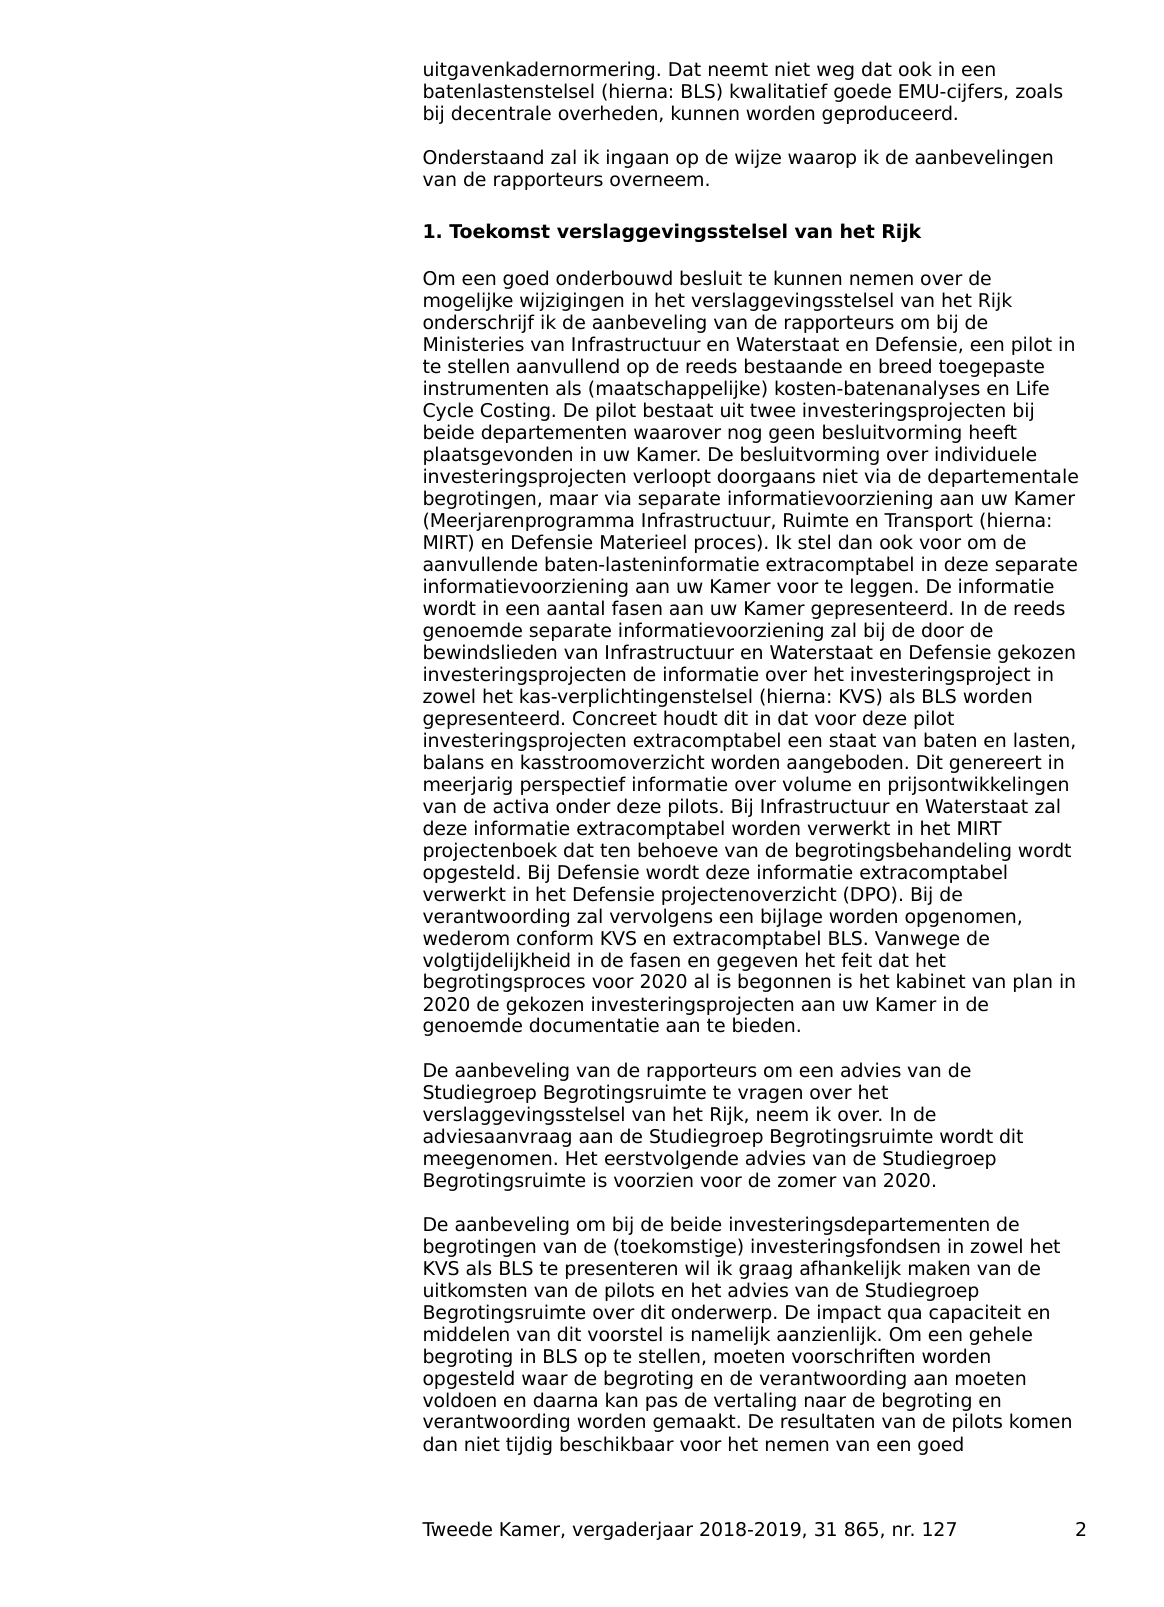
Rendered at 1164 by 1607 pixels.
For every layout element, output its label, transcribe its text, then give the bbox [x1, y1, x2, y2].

text Onderstaand zal ik ingaan op de wijze waarop ik de aanbevelingen van de rapporteurs overneem. [422, 147, 1087, 191]
subtitle 1. Toekomst verslaggevingsstelsel van het Rijk [422, 221, 1087, 243]
text De aanbeveling om bij de beide investeringsdepartementen de begrotingen van de (toekomstige) investeringsfondsen in zowel het KVS als BLS te presenteren wil ik graag afhankelijk maken van de uitkomsten van de pilots en het advies van de Studiegroep Begrotingsruimte over dit onderwerp. De impact qua capaciteit en middelen van dit voorstel is namelijk aanzienlijk. Om een gehele begroting in BLS op te stellen, moeten voorschriften worden opgesteld waar de begroting en de verantwoording aan moeten voldoen en daarna kan pas de vertaling naar de begroting en verantwoording worden gemaakt. De resultaten van de pilots komen dan niet tijdig beschikbaar voor het nemen van een goed [422, 1214, 1087, 1455]
text uitgavenkadernormering. Dat neemt niet weg dat ook in een batenlastenstelsel (hierna: BLS) kwalitatief goede EMU-cijfers, zoals bij decentrale overheden, kunnen worden geproduceerd. [422, 59, 1087, 125]
text Om een goed onderbouwd besluit te kunnen nemen over de mogelijke wijzigingen in het verslaggevingsstelsel van het Rijk onderschrijf ik de aanbeveling van de rapporteurs om bij de Ministeries van Infrastructuur en Waterstaat en Defensie, een pilot in te stellen aanvullend op de reeds bestaande en breed toegepaste instrumenten als (maatschappelijke) kosten-batenanalyses en Life Cycle Costing. De pilot bestaat uit twee investeringsprojecten bij beide departementen waarover nog geen besluitvorming heeft plaatsgevonden in uw Kamer. De besluitvorming over individuele investeringsprojecten verloopt doorgaans niet via de departementale begrotingen, maar via separate informatievoorziening aan uw Kamer (Meerjarenprogramma Infrastructuur, Ruimte en Transport (hierna: MIRT) en Defensie Materieel proces). Ik stel dan ook voor om de aanvullende baten-lasteninformatie extracomptabel in deze separate informatievoorziening aan uw Kamer voor te leggen. De informatie wordt in een aantal fasen aan uw Kamer gepresenteerd. In de reeds genoemde separate informatievoorziening zal bij de door de bewindslieden van Infrastructuur en Waterstaat en Defensie gekozen investeringsprojecten de informatie over het investeringsproject in zowel het kas-verplichtingenstelsel (hierna: KVS) als BLS worden gepresenteerd. Concreet houdt dit in dat voor deze pilot investeringsprojecten extracomptabel een staat van baten en lasten, balans en kasstroomoverzicht worden aangeboden. Dit genereert in meerjarig perspectief informatie over volume en prijsontwikkelingen van de activa onder deze pilots. Bij Infrastructuur en Waterstaat zal deze informatie extracomptabel worden verwerkt in het MIRT projectenboek dat ten behoeve van de begrotingsbehandeling wordt opgesteld. Bij Defensie wordt deze informatie extracomptabel verwerkt in het Defensie projectenoverzicht (DPO). Bij de verantwoording zal vervolgens een bijlage worden opgenomen, wederom conform KVS en extracomptabel BLS. Vanwege de volgtijdelijkheid in de fasen en gegeven het feit dat het begrotingsproces voor 2020 al is begonnen is het kabinet van plan in 2020 de gekozen investeringsprojecten aan uw Kamer in de genoemde documentatie aan te bieden. [422, 268, 1087, 1037]
text De aanbeveling van de rapporteurs om een advies van de Studiegroep Begrotingsruimte te vragen over het verslaggevingsstelsel van het Rijk, neem ik over. In de adviesaanvraag aan de Studiegroep Begrotingsruimte wordt dit meegenomen. Het eerstvolgende advies van de Studiegroep Begrotingsruimte is voorzien voor de zomer van 2020. [422, 1059, 1087, 1191]
